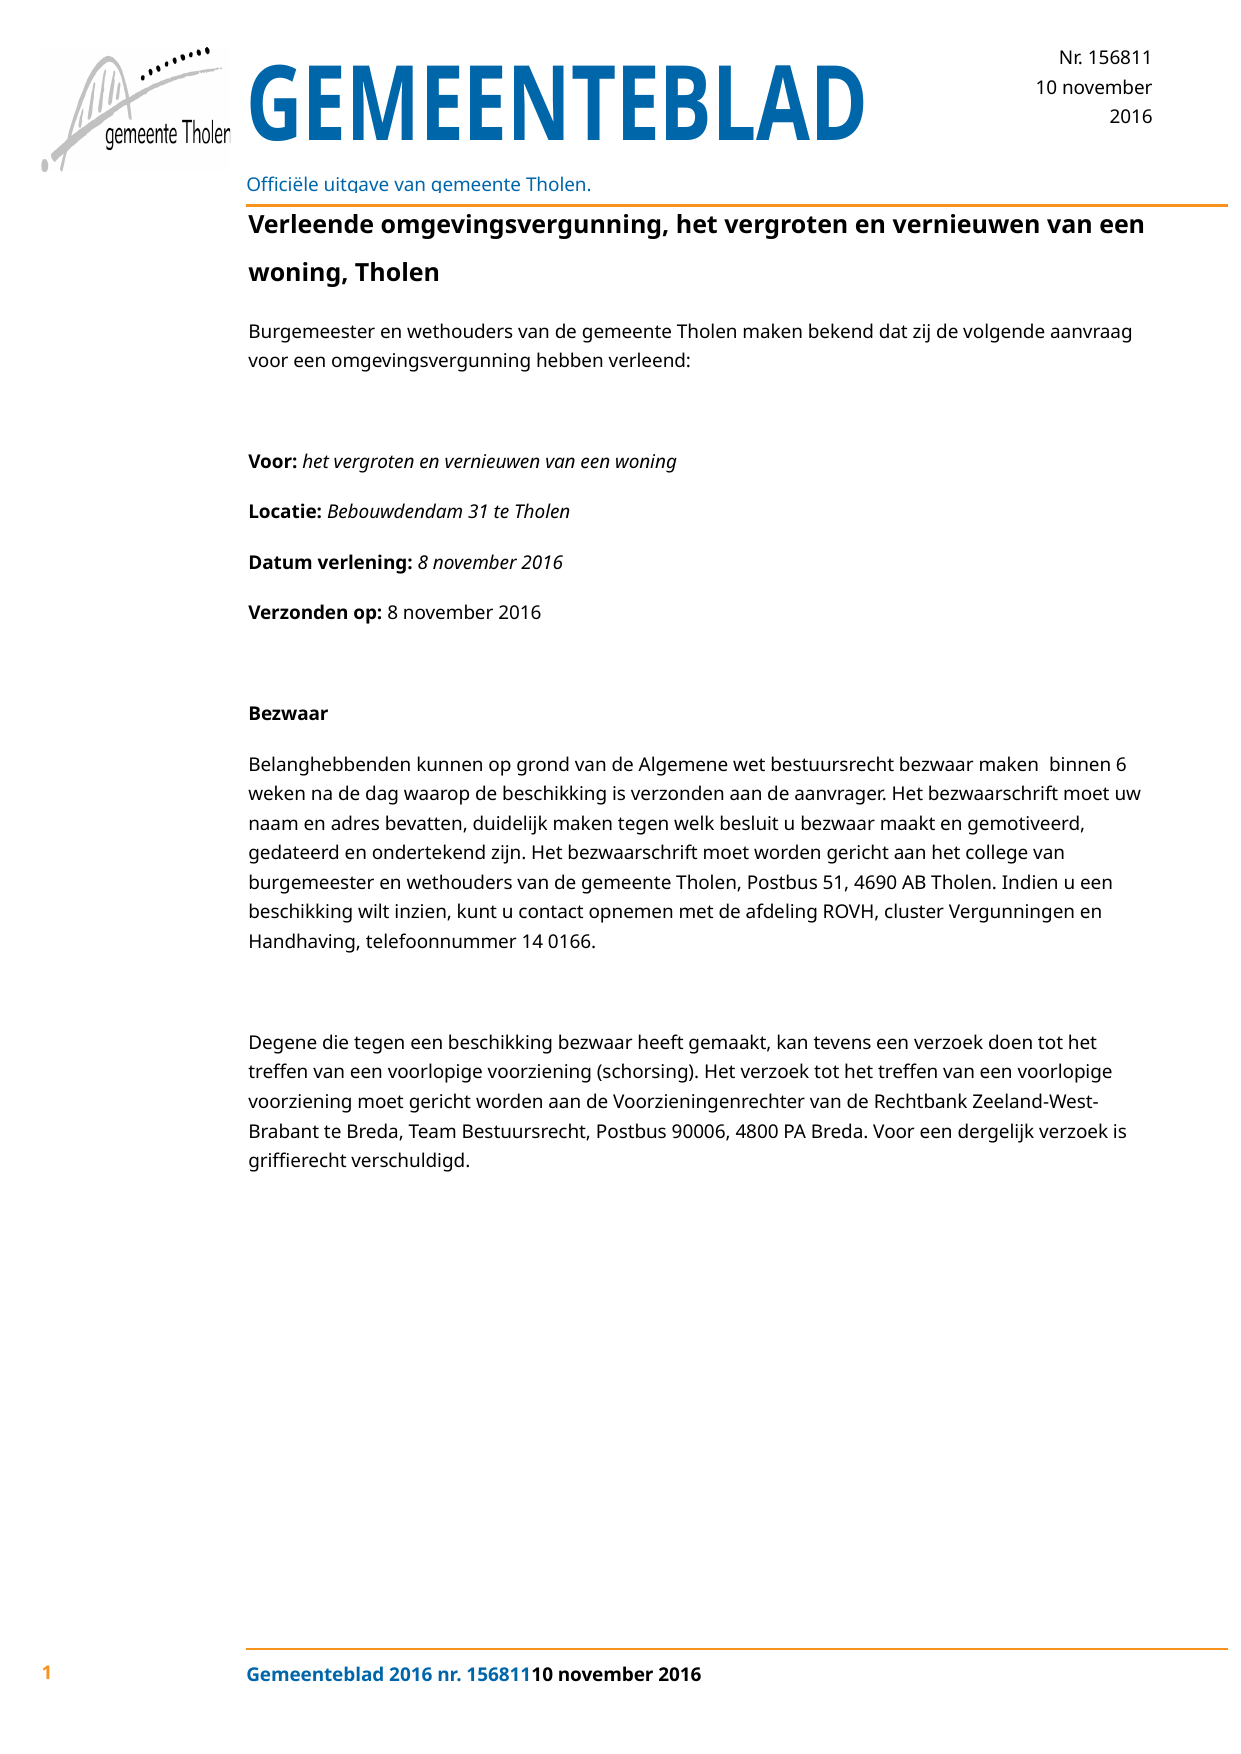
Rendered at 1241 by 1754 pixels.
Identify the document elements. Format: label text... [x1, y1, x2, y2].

text Verleende omgevingsvergunning, het vergroten en vernieuwen van een woning, Tholen [248, 207, 1152, 288]
text Degene die tegen een beschikking bezwaar heeft gemaakt, kan tevens een verzoek doen tot het treffen van een voorlopige voorziening (schorsing). Het verzoek tot het treffen van een voorlopige voorziening moet gericht worden aan de Voorzieningenrechter van de Rechtbank Zeeland-West-Brabant te Breda, Team Bestuursrecht, Postbus 90006, 4800 PA Breda. Voor een dergelijk verzoek is griffierecht verschuldigd. [248, 1029, 1152, 1173]
text Locatie: Bebouwdendam 31 te Tholen [248, 499, 1152, 524]
picture [41, 47, 231, 172]
text Verzonden op: 8 november 2016 [248, 599, 1152, 625]
text Datum verlening: 8 november 2016 [248, 549, 1152, 575]
text Belanghebbenden kunnen op grond van de Algemene wet bestuursrecht bezwaar maken binnen 6 weken na de dag waarop de beschikking is verzonden aan de aanvrager. Het bezwaarschrift moet uw naam en adres bevatten, duidelijk maken tegen welk besluit u bezwaar maakt en gemotiveerd, gedateerd en ondertekend zijn. Het bezwaarschrift moet worden gericht aan het college van burgemeester en wethouders van de gemeente Tholen, Postbus 51, 4690 AB Tholen. Indien u een beschikking wilt inzien, kunt u contact opnemen met de afdeling ROVH, cluster Vergunningen en Handhaving, telefoonnummer 14 0166. [248, 751, 1152, 954]
text Bezwaar [248, 700, 1152, 726]
text Voor: het vergroten en vernieuwen van een woning [248, 448, 1152, 474]
text Burgemeester en wethouders van de gemeente Tholen maken bekend dat zij de volgende aanvraag voor een omgevingsvergunning hebben verleend: [248, 318, 1152, 373]
